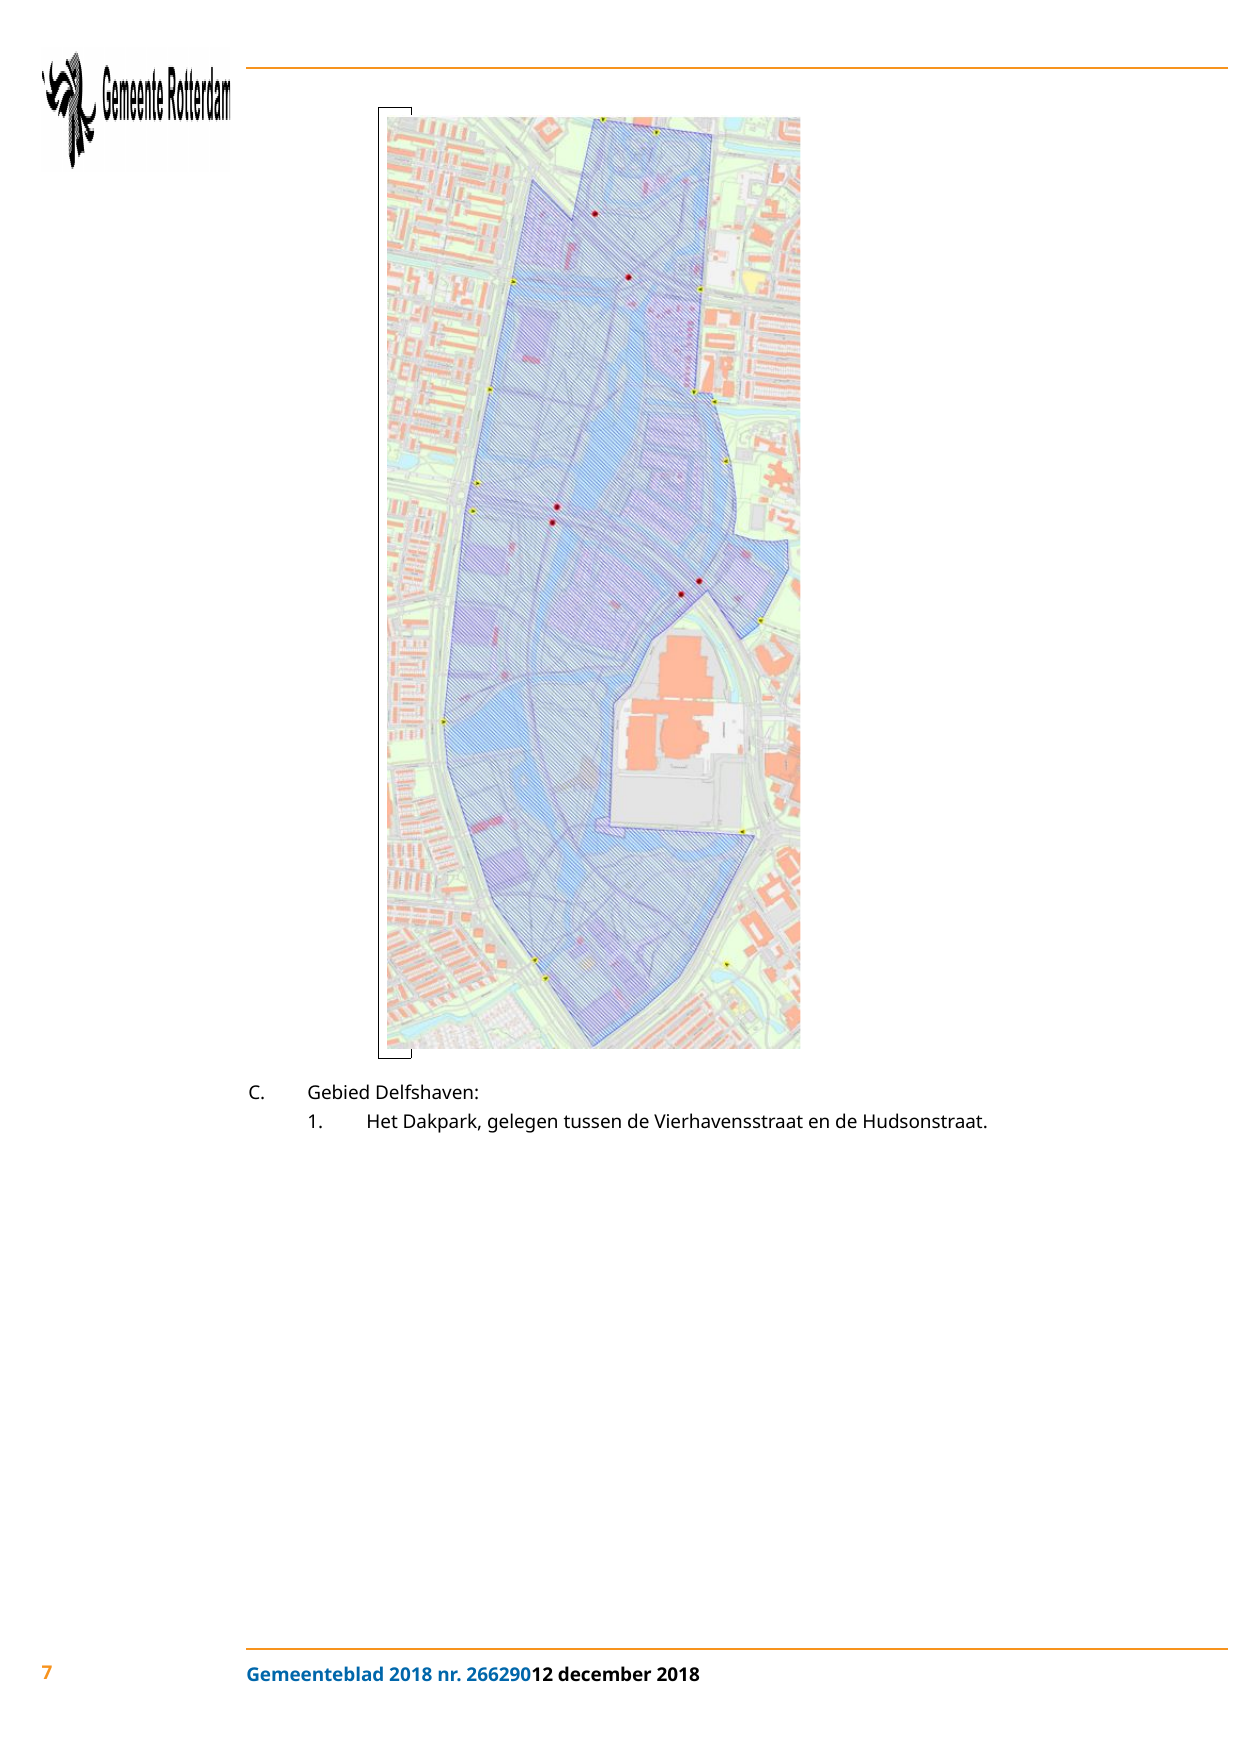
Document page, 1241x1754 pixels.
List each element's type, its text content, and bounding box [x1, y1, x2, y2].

picture [41, 47, 231, 172]
list Gebied Delfshaven: [248, 1079, 1152, 1105]
picture [387, 115, 801, 1049]
list Het Dakpark, gelegen tussen de Vierhavensstraat en de Hudsonstraat. [307, 1108, 1152, 1134]
